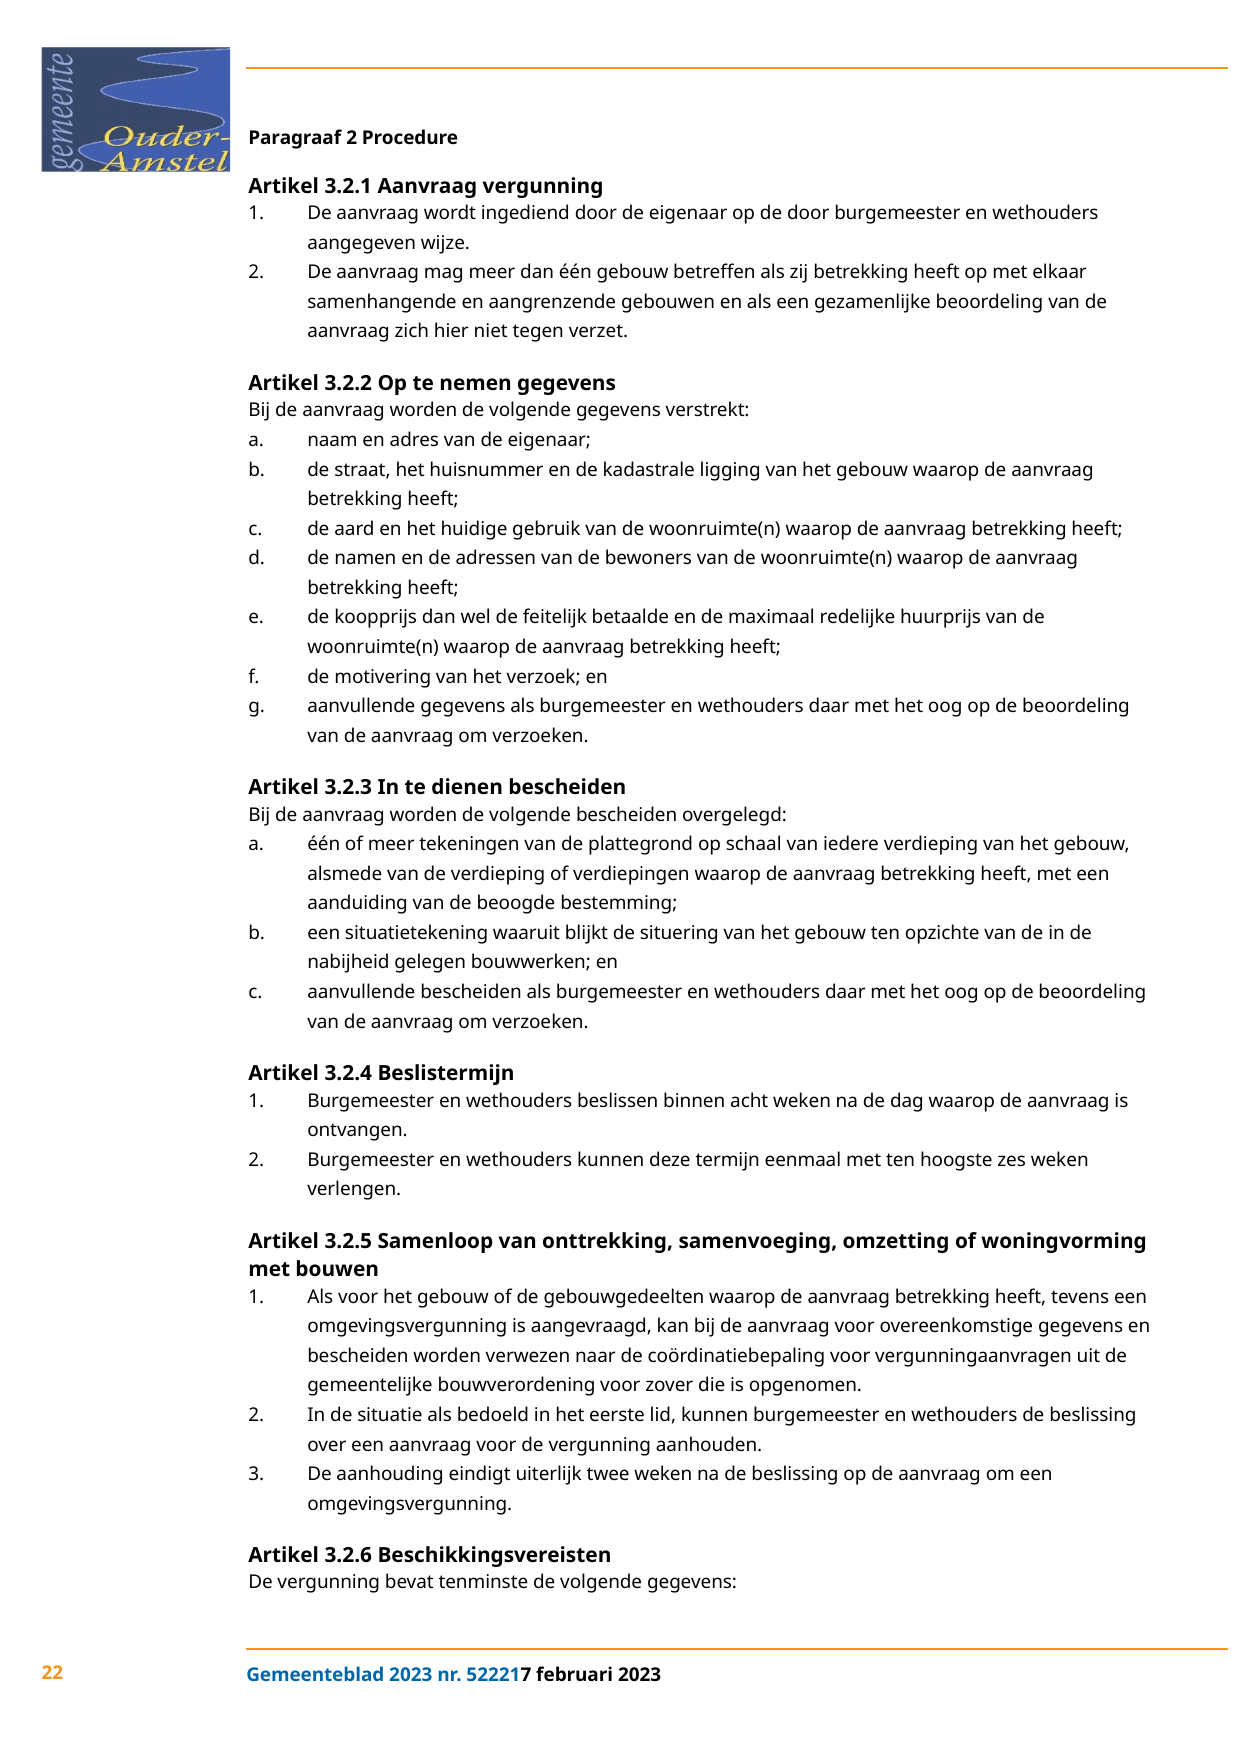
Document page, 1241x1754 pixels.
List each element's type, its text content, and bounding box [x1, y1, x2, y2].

text Bij de aanvraag worden de volgende gegevens verstrekt: [248, 397, 1152, 422]
list De aanvraag mag meer dan één gebouw betreffen als zij betrekking heeft op met elkaar samenhangende en aangrenzende gebouwen en als een gezamenlijke beoordeling van de aanvraag zich hier niet tegen verzet. [248, 258, 1152, 343]
text Artikel 3.2.1 Aanvraag vergunning [248, 171, 1152, 199]
text Bij de aanvraag worden de volgende bescheiden overgelegd: [248, 801, 1152, 827]
text De vergunning bevat tenminste de volgende gegevens: [248, 1569, 1152, 1594]
list Burgemeester en wethouders kunnen deze termijn eenmaal met ten hoogste zes weken verlengen. [248, 1146, 1152, 1201]
list De aanvraag wordt ingediend door de eigenaar op de door burgemeester en wethouders aangegeven wijze. [248, 199, 1152, 255]
list aanvullende gegevens als burgemeester en wethouders daar met het oog op de beoordeling van de aanvraag om verzoeken. [248, 692, 1152, 748]
text Paragraaf 2 Procedure [248, 124, 1152, 150]
list de koopprijs dan wel de feitelijk betaalde en de maximaal redelijke huurprijs van de woonruimte(n) waarop de aanvraag betrekking heeft; [248, 604, 1152, 659]
text Artikel 3.2.5 Samenloop van onttrekking, samenvoeging, omzetting of woningvorming met bouwen [248, 1226, 1152, 1283]
list In de situatie als bedoeld in het eerste lid, kunnen burgemeester en wethouders de beslissing over een aanvraag voor de vergunning aanhouden. [248, 1401, 1152, 1456]
text Artikel 3.2.4 Beslistermijn [248, 1058, 1152, 1087]
list een situatietekening waaruit blijkt de situering van het gebouw ten opzichte van de in de nabijheid gelegen bouwwerken; en [248, 919, 1152, 974]
list de motivering van het verzoek; en [248, 663, 1152, 688]
text Artikel 3.2.3 In te dienen bescheiden [248, 772, 1152, 801]
list De aanhouding eindigt uiterlijk twee weken na de beslissing op de aanvraag om een omgevingsvergunning. [248, 1460, 1152, 1516]
text Artikel 3.2.2 Op te nemen gegevens [248, 368, 1152, 397]
list de straat, het huisnummer en de kadastrale ligging van het gebouw waarop de aanvraag betrekking heeft; [248, 456, 1152, 511]
list aanvullende bescheiden als burgemeester en wethouders daar met het oog op de beoordeling van de aanvraag om verzoeken. [248, 978, 1152, 1034]
list de namen en de adressen van de bewoners van de woonruimte(n) waarop de aanvraag betrekking heeft; [248, 544, 1152, 600]
list Burgemeester en wethouders beslissen binnen acht weken na de dag waarop de aanvraag is ontvangen. [248, 1087, 1152, 1142]
picture [41, 47, 231, 172]
text Artikel 3.2.6 Beschikkingsvereisten [248, 1540, 1152, 1569]
list één of meer tekeningen van de plattegrond op schaal van iedere verdieping van het gebouw, alsmede van de verdieping of verdiepingen waarop de aanvraag betrekking heeft, met een aanduiding van de beoogde bestemming; [248, 830, 1152, 915]
list naam en adres van de eigenaar; [248, 426, 1152, 452]
list de aard en het huidige gebruik van de woonruimte(n) waarop de aanvraag betrekking heeft; [248, 515, 1152, 541]
list Als voor het gebouw of de gebouwgedeelten waarop de aanvraag betrekking heeft, tevens een omgevingsvergunning is aangevraagd, kan bij de aanvraag voor overeenkomstige gegevens en bescheiden worden verwezen naar de coördinatiebepaling voor vergunningaanvragen uit de gemeentelijke bouwverordening voor zover die is opgenomen. [248, 1283, 1152, 1397]
